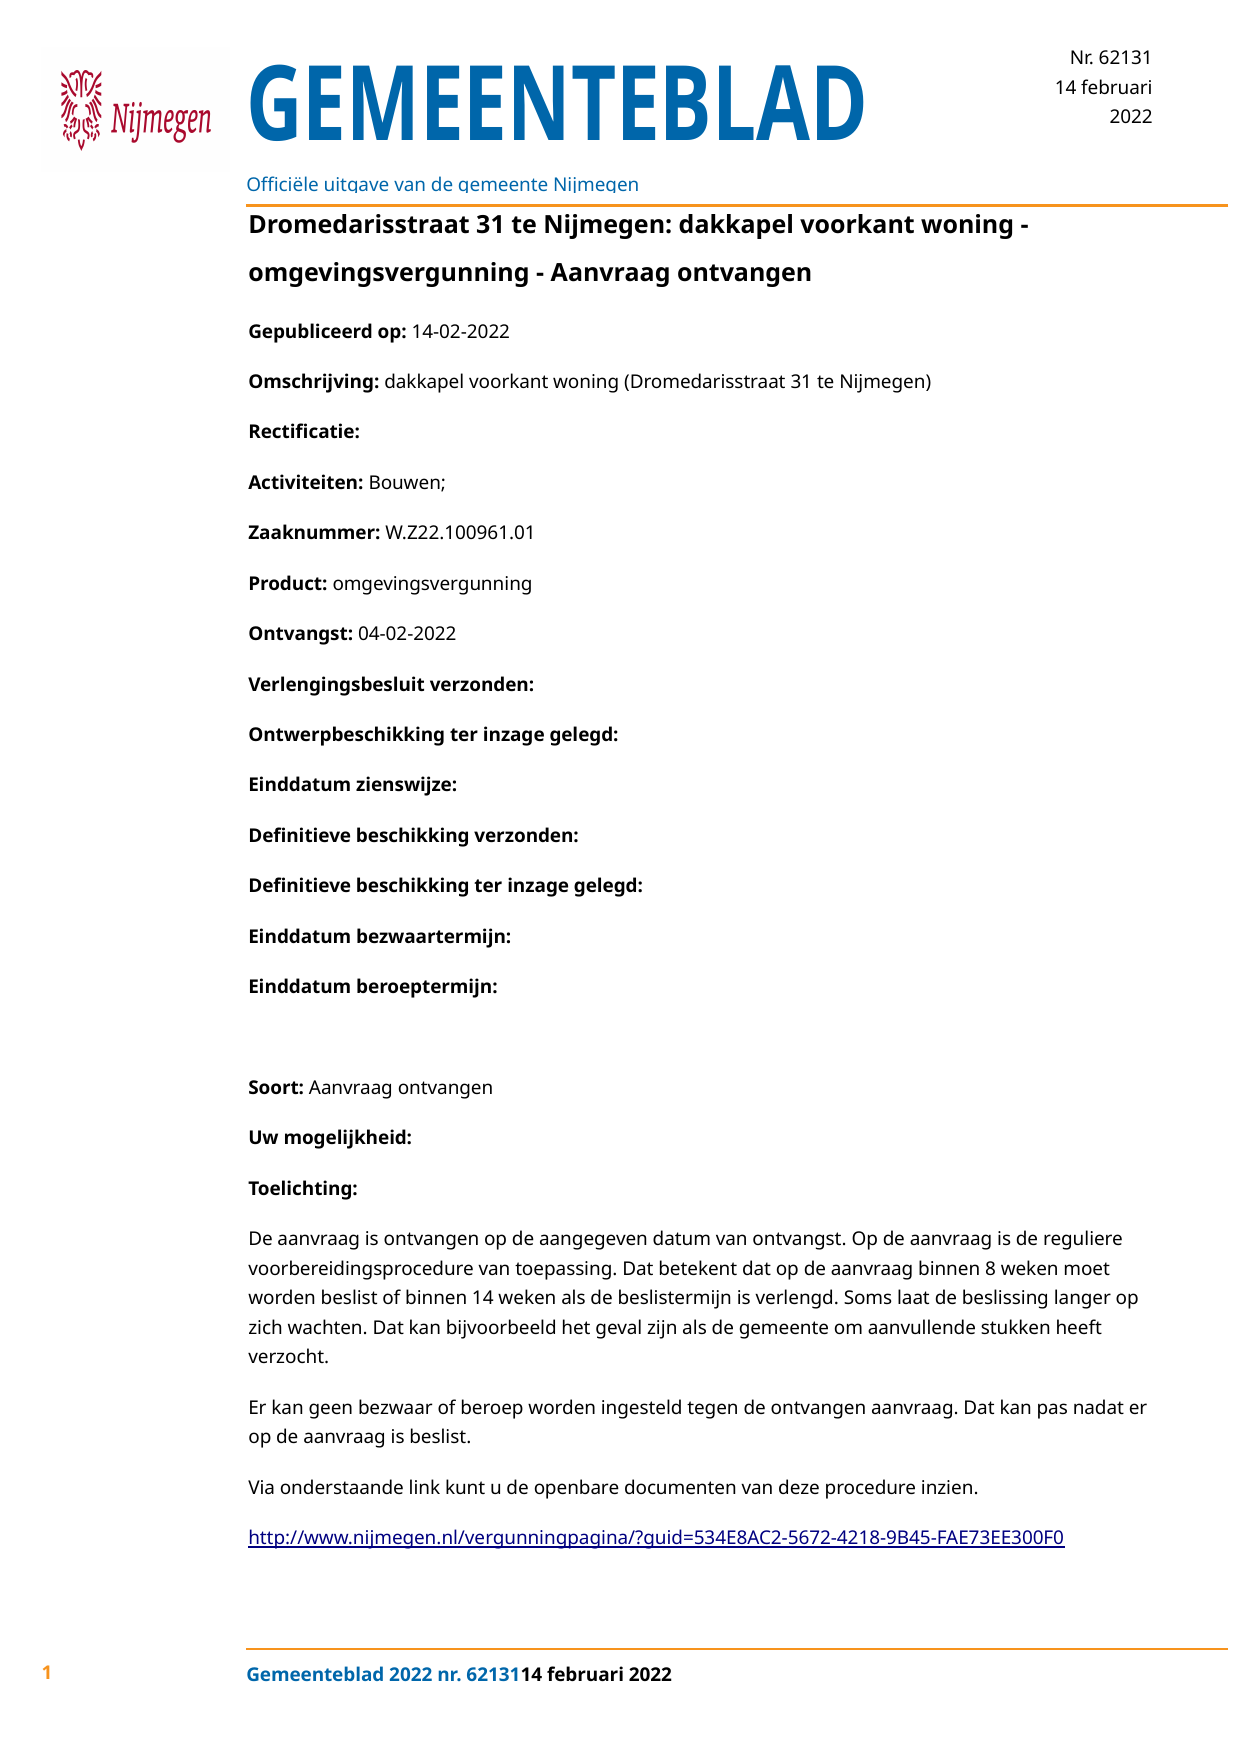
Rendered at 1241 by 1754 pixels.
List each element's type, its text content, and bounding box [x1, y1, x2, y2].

text Er kan geen bezwaar of beroep worden ingesteld tegen de ontvangen aanvraag. Dat kan pas nadat er op de aanvraag is beslist. [248, 1394, 1152, 1449]
text Via onderstaande link kunt u de openbare documenten van deze procedure inzien. [248, 1474, 1152, 1500]
text Einddatum bezwaartermijn: [248, 923, 1152, 949]
text Definitieve beschikking ter inzage gelegd: [248, 872, 1152, 898]
text http://www.nijmegen.nl/vergunningpagina/?guid=534E8AC2-5672-4218-9B45-FAE73EE300F0 [248, 1524, 1152, 1550]
text Definitieve beschikking verzonden: [248, 822, 1152, 848]
text Einddatum zienswijze: [248, 772, 1152, 797]
text Ontvangst: 04-02-2022 [248, 620, 1152, 646]
text Rectificatie: [248, 419, 1152, 444]
text De aanvraag is ontvangen op de aangegeven datum van ontvangst. Op de aanvraag is de reguliere voorbereidingsprocedure van toepassing. Dat betekent dat op de aanvraag binnen 8 weken moet worden beslist of binnen 14 weken als de beslistermijn is verlengd. Soms laat de beslissing langer op zich wachten. Dat kan bijvoorbeeld het geval zijn als de gemeente om aanvullende stukken heeft verzocht. [248, 1225, 1152, 1369]
picture [41, 47, 231, 172]
text Toelichting: [248, 1175, 1152, 1201]
text Soort: Aanvraag ontvangen [248, 1074, 1152, 1100]
text Product: omgevingsvergunning [248, 570, 1152, 596]
text Verlengingsbesluit verzonden: [248, 671, 1152, 697]
text Gepubliceerd op: 14-02-2022 [248, 318, 1152, 344]
text Ontwerpbeschikking ter inzage gelegd: [248, 721, 1152, 747]
text Einddatum beroeptermijn: [248, 973, 1152, 999]
text Zaaknummer: W.Z22.100961.01 [248, 519, 1152, 545]
text Uw mogelijkheid: [248, 1124, 1152, 1150]
text Dromedarisstraat 31 te Nijmegen: dakkapel voorkant woning - omgevingsvergunning - Aanvraag ontvangen [248, 207, 1152, 288]
text Activiteiten: Bouwen; [248, 469, 1152, 495]
text Omschrijving: dakkapel voorkant woning (Dromedarisstraat 31 te Nijmegen) [248, 368, 1152, 394]
